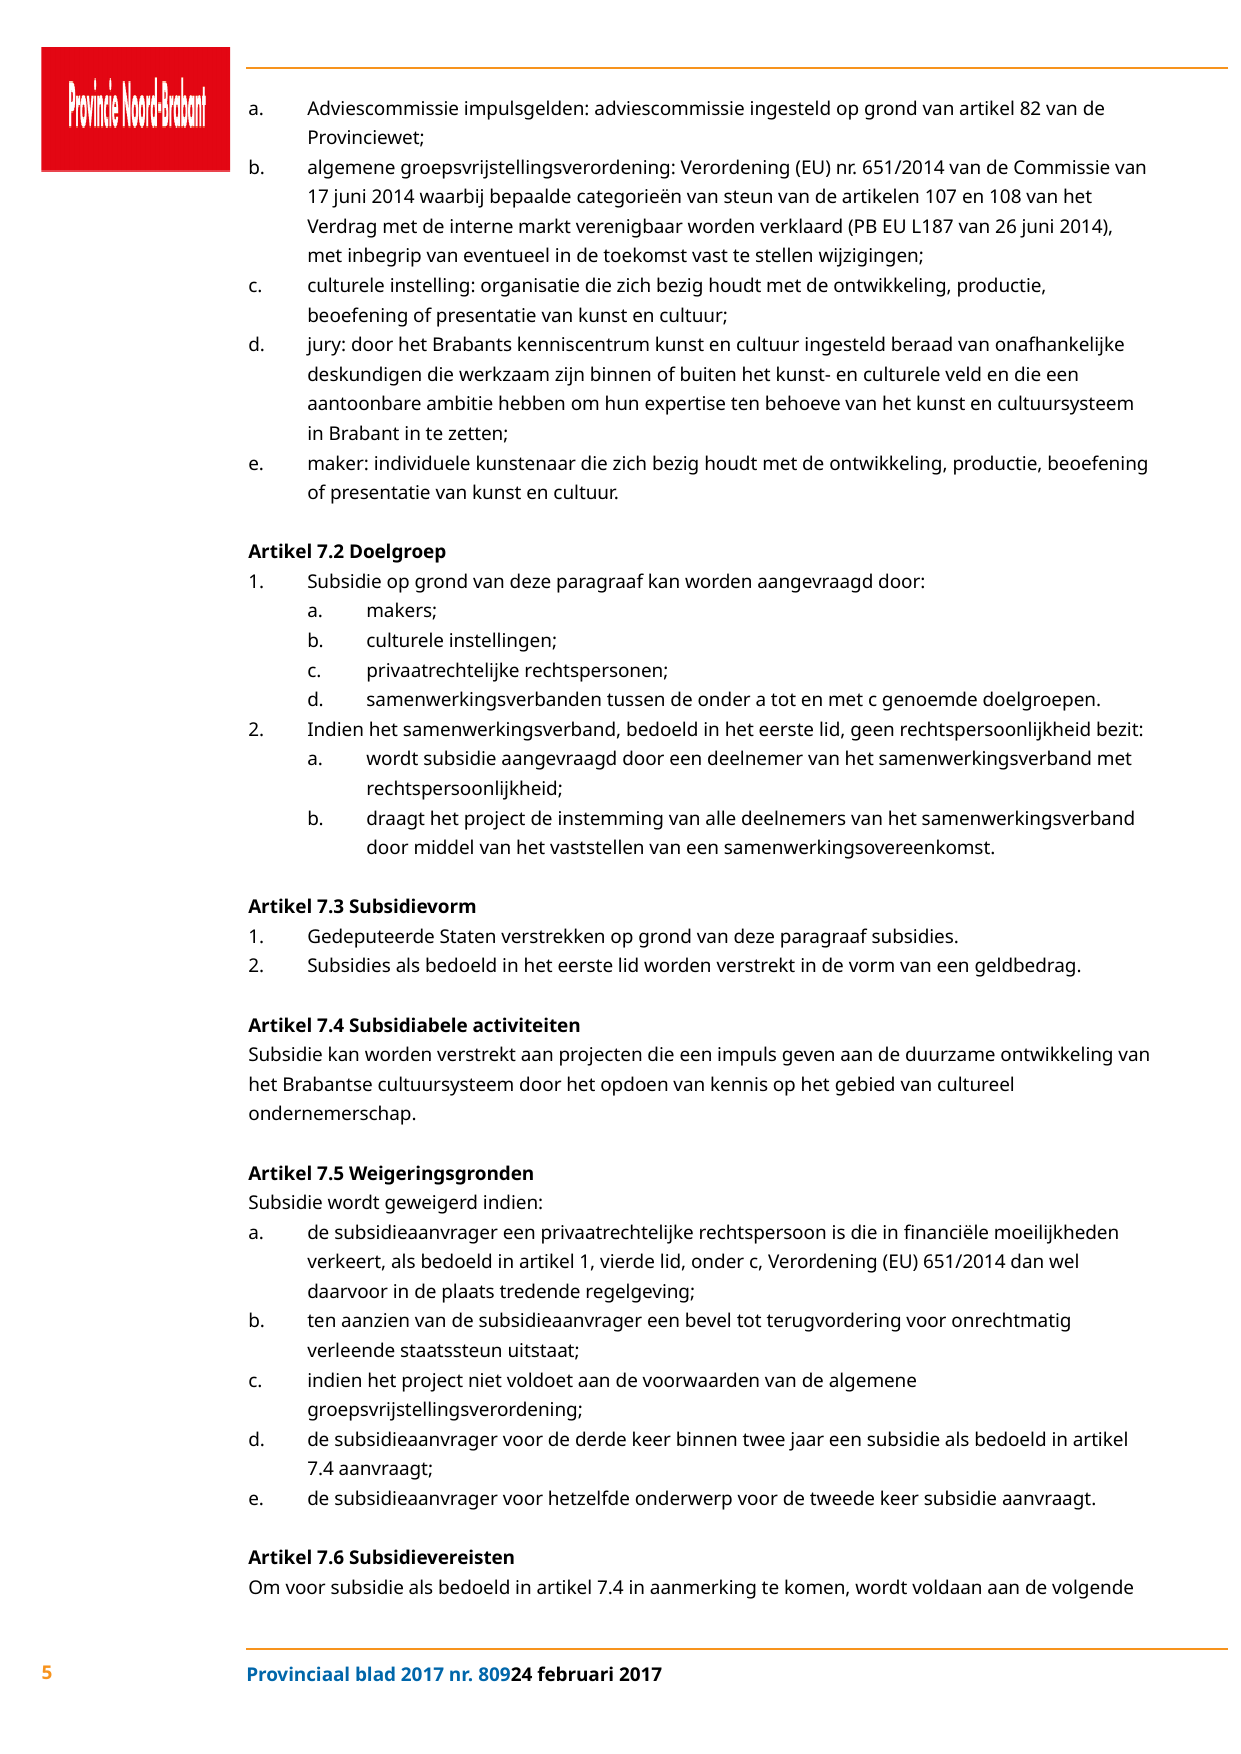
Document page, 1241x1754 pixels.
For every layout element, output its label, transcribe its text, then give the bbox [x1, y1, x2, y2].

text Artikel 7.2 Doelgroep [248, 538, 1152, 564]
list draagt het project de instemming van alle deelnemers van het samenwerkingsverband door middel van het vaststellen van een samenwerkingsovereenkomst. [307, 805, 1152, 860]
list privaatrechtelijke rechtspersonen; [307, 657, 1152, 683]
list de subsidieaanvrager voor hetzelfde onderwerp voor de tweede keer subsidie aanvraagt. [248, 1485, 1152, 1511]
list makers; [307, 598, 1152, 623]
text Subsidie kan worden verstrekt aan projecten die een impuls geven aan de duurzame ontwikkeling van het Brabantse cultuursysteem door het opdoen van kennis op het gebied van cultureel ondernemerschap. [248, 1041, 1152, 1126]
list Subsidie op grond van deze paragraaf kan worden aangevraagd door: [248, 568, 1152, 594]
list jury: door het Brabants kenniscentrum kunst en cultuur ingesteld beraad van onafhankelijke deskundigen die werkzaam zijn binnen of buiten het kunst- en culturele veld en die een aantoonbare ambitie hebben om hun expertise ten behoeve van het kunst en cultuursysteem in Brabant in te zetten; [248, 331, 1152, 446]
picture [41, 47, 231, 172]
list Adviescommissie impulsgelden: adviescommissie ingesteld op grond van artikel 82 van de Provinciewet; [248, 95, 1152, 150]
list culturele instellingen; [307, 627, 1152, 653]
list Subsidies als bedoeld in het eerste lid worden verstrekt in de vorm van een geldbedrag. [248, 953, 1152, 978]
text Artikel 7.3 Subsidievorm [248, 893, 1152, 919]
list Gedeputeerde Staten verstrekken op grond van deze paragraaf subsidies. [248, 923, 1152, 949]
list indien het project niet voldoet aan de voorwaarden van de algemene groepsvrijstellingsverordening; [248, 1367, 1152, 1422]
text Artikel 7.6 Subsidievereisten [248, 1544, 1152, 1570]
list wordt subsidie aangevraagd door een deelnemer van het samenwerkingsverband met rechtspersoonlijkheid; [307, 746, 1152, 801]
list algemene groepsvrijstellingsverordening: Verordening (EU) nr. 651/2014 van de Commissie van 17 juni 2014 waarbij bepaalde categorieën van steun van de artikelen 107 en 108 van het Verdrag met de interne markt verenigbaar worden verklaard (PB EU L187 van 26 juni 2014), met inbegrip van eventueel in de toekomst vast te stellen wijzigingen; [248, 154, 1152, 268]
list culturele instelling: organisatie die zich bezig houdt met de ontwikkeling, productie, beoefening of presentatie van kunst en cultuur; [248, 272, 1152, 328]
list de subsidieaanvrager een privaatrechtelijke rechtspersoon is die in financiële moeilijkheden verkeert, als bedoeld in artikel 1, vierde lid, onder c, Verordening (EU) 651/2014 dan wel daarvoor in de plaats tredende regelgeving; [248, 1219, 1152, 1304]
text Subsidie wordt geweigerd indien: [248, 1189, 1152, 1215]
list de subsidieaanvrager voor de derde keer binnen twee jaar een subsidie als bedoeld in artikel 7.4 aanvraagt; [248, 1426, 1152, 1481]
list ten aanzien van de subsidieaanvrager een bevel tot terugvordering voor onrechtmatig verleende staatssteun uitstaat; [248, 1308, 1152, 1363]
list maker: individuele kunstenaar die zich bezig houdt met de ontwikkeling, productie, beoefening of presentatie van kunst en cultuur. [248, 450, 1152, 505]
text Artikel 7.5 Weigeringsgronden [248, 1160, 1152, 1186]
text Artikel 7.4 Subsidiabele activiteiten [248, 1012, 1152, 1038]
list Indien het samenwerkingsverband, bedoeld in het eerste lid, geen rechtspersoonlijkheid bezit: [248, 716, 1152, 742]
text Om voor subsidie als bedoeld in artikel 7.4 in aanmerking te komen, wordt voldaan aan de volgende [248, 1574, 1152, 1600]
list samenwerkingsverbanden tussen de onder a tot en met c genoemde doelgroepen. [307, 686, 1152, 712]
